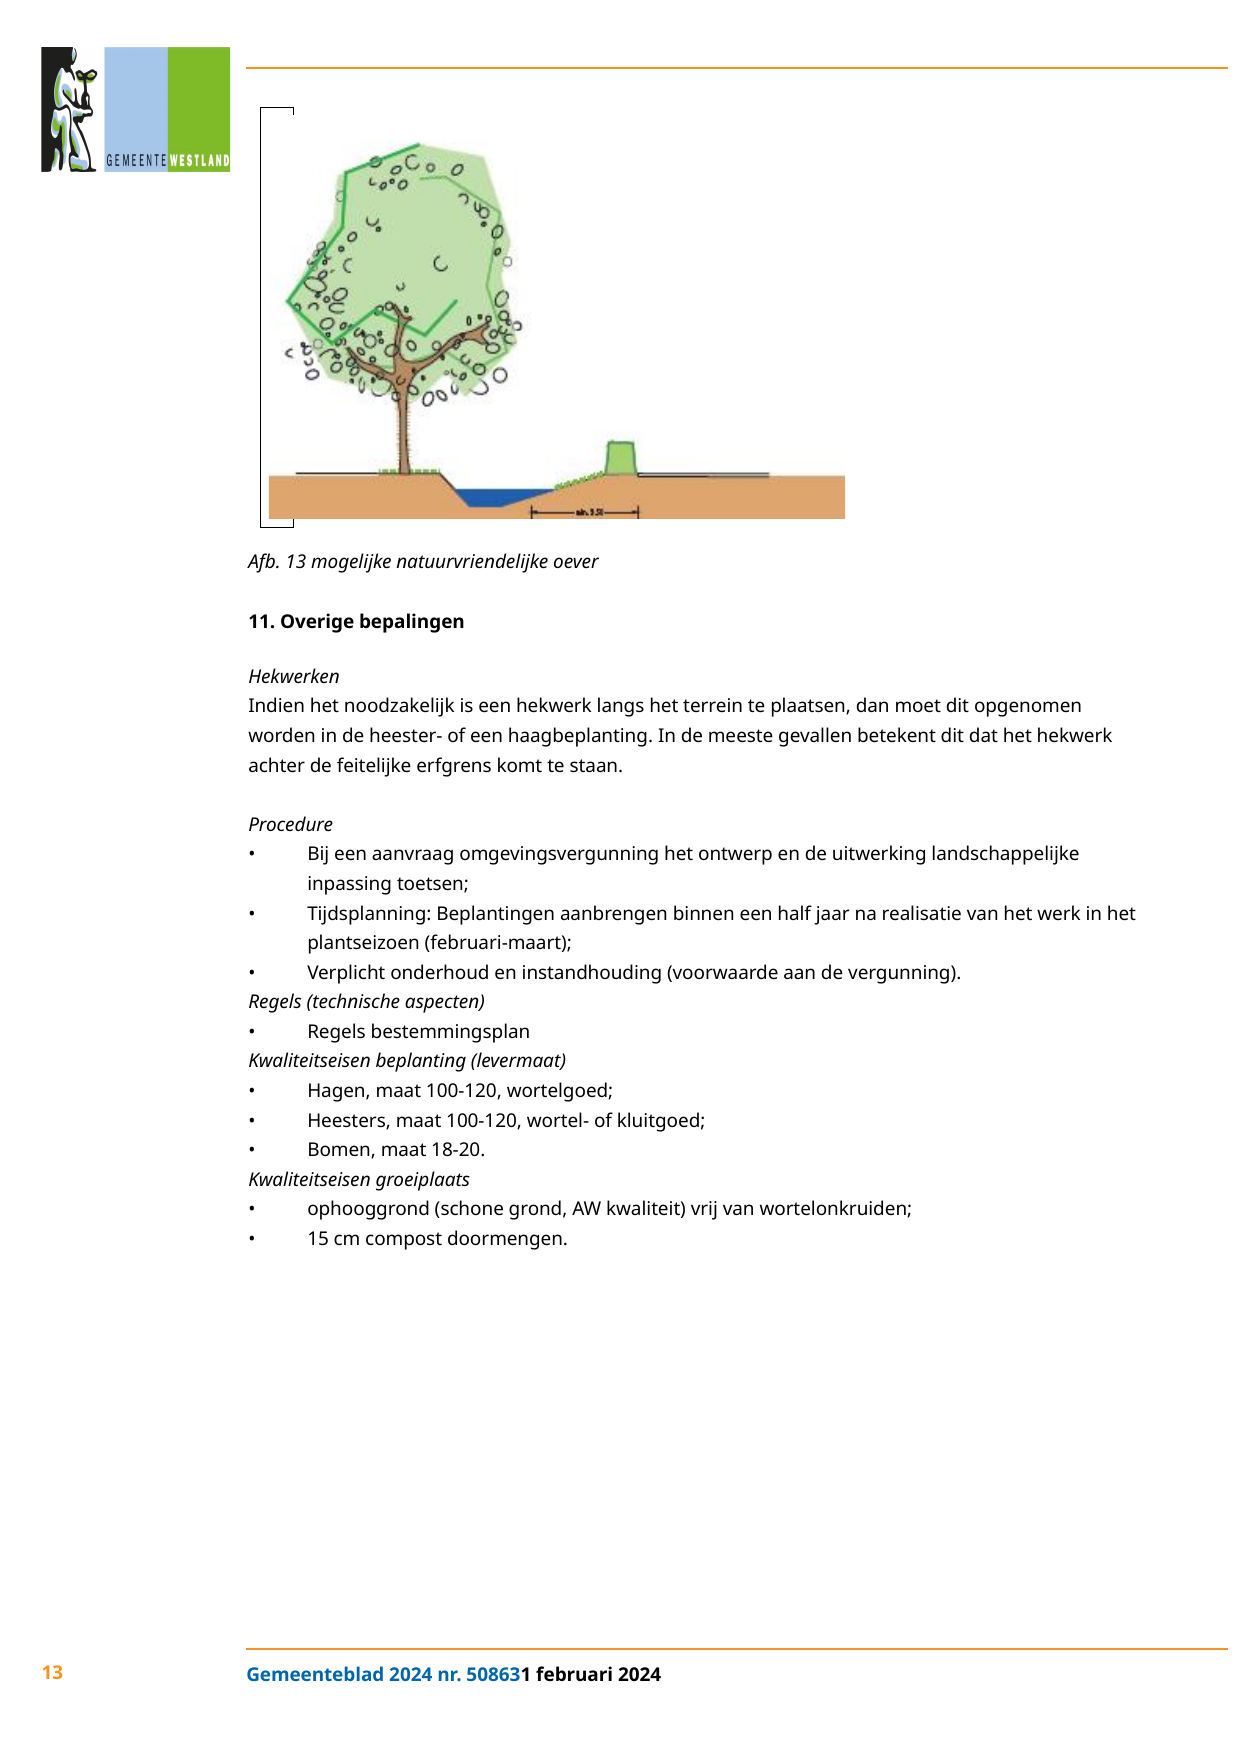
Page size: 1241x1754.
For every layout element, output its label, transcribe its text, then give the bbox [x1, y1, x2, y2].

list Bij een aanvraag omgevingsvergunning het ontwerp en de uitwerking landschappelijke inpassing toetsen; [248, 841, 1152, 896]
list Hagen, maat 100-120, wortelgoed; [248, 1077, 1152, 1103]
text Kwaliteitseisen beplanting (levermaat) [248, 1048, 1152, 1073]
picture [41, 47, 231, 172]
list Heesters, maat 100-120, wortel- of kluitgoed; [248, 1107, 1152, 1133]
list ophooggrond (schone grond, AW kwaliteit) vrij van wortelonkruiden; [248, 1196, 1152, 1221]
text Afb. 13 mogelijke natuurvriendelijke oever [248, 549, 1152, 574]
text Regels (technische aspecten) [248, 988, 1152, 1014]
list 15 cm compost doormengen. [248, 1225, 1152, 1251]
picture [268, 115, 846, 519]
text Hekwerken [248, 663, 1152, 689]
list Bomen, maat 18-20. [248, 1136, 1152, 1162]
text Indien het noodzakelijk is een hekwerk langs het terrein te plaatsen, dan moet dit opgenomen worden in de heester- of een haagbeplanting. In de meeste gevallen betekent dit dat het hekwerk achter de feitelijke erfgrens komt te staan. [248, 693, 1152, 778]
text 11. Overige bepalingen [248, 608, 1152, 633]
list Verplicht onderhoud en instandhouding (voorwaarde aan de vergunning). [248, 959, 1152, 985]
list Regels bestemmingsplan [248, 1018, 1152, 1044]
list Tijdsplanning: Beplantingen aanbrengen binnen een half jaar na realisatie van het werk in het plantseizoen (februari-maart); [248, 900, 1152, 955]
text Kwaliteitseisen groeiplaats [248, 1166, 1152, 1192]
text Procedure [248, 811, 1152, 837]
